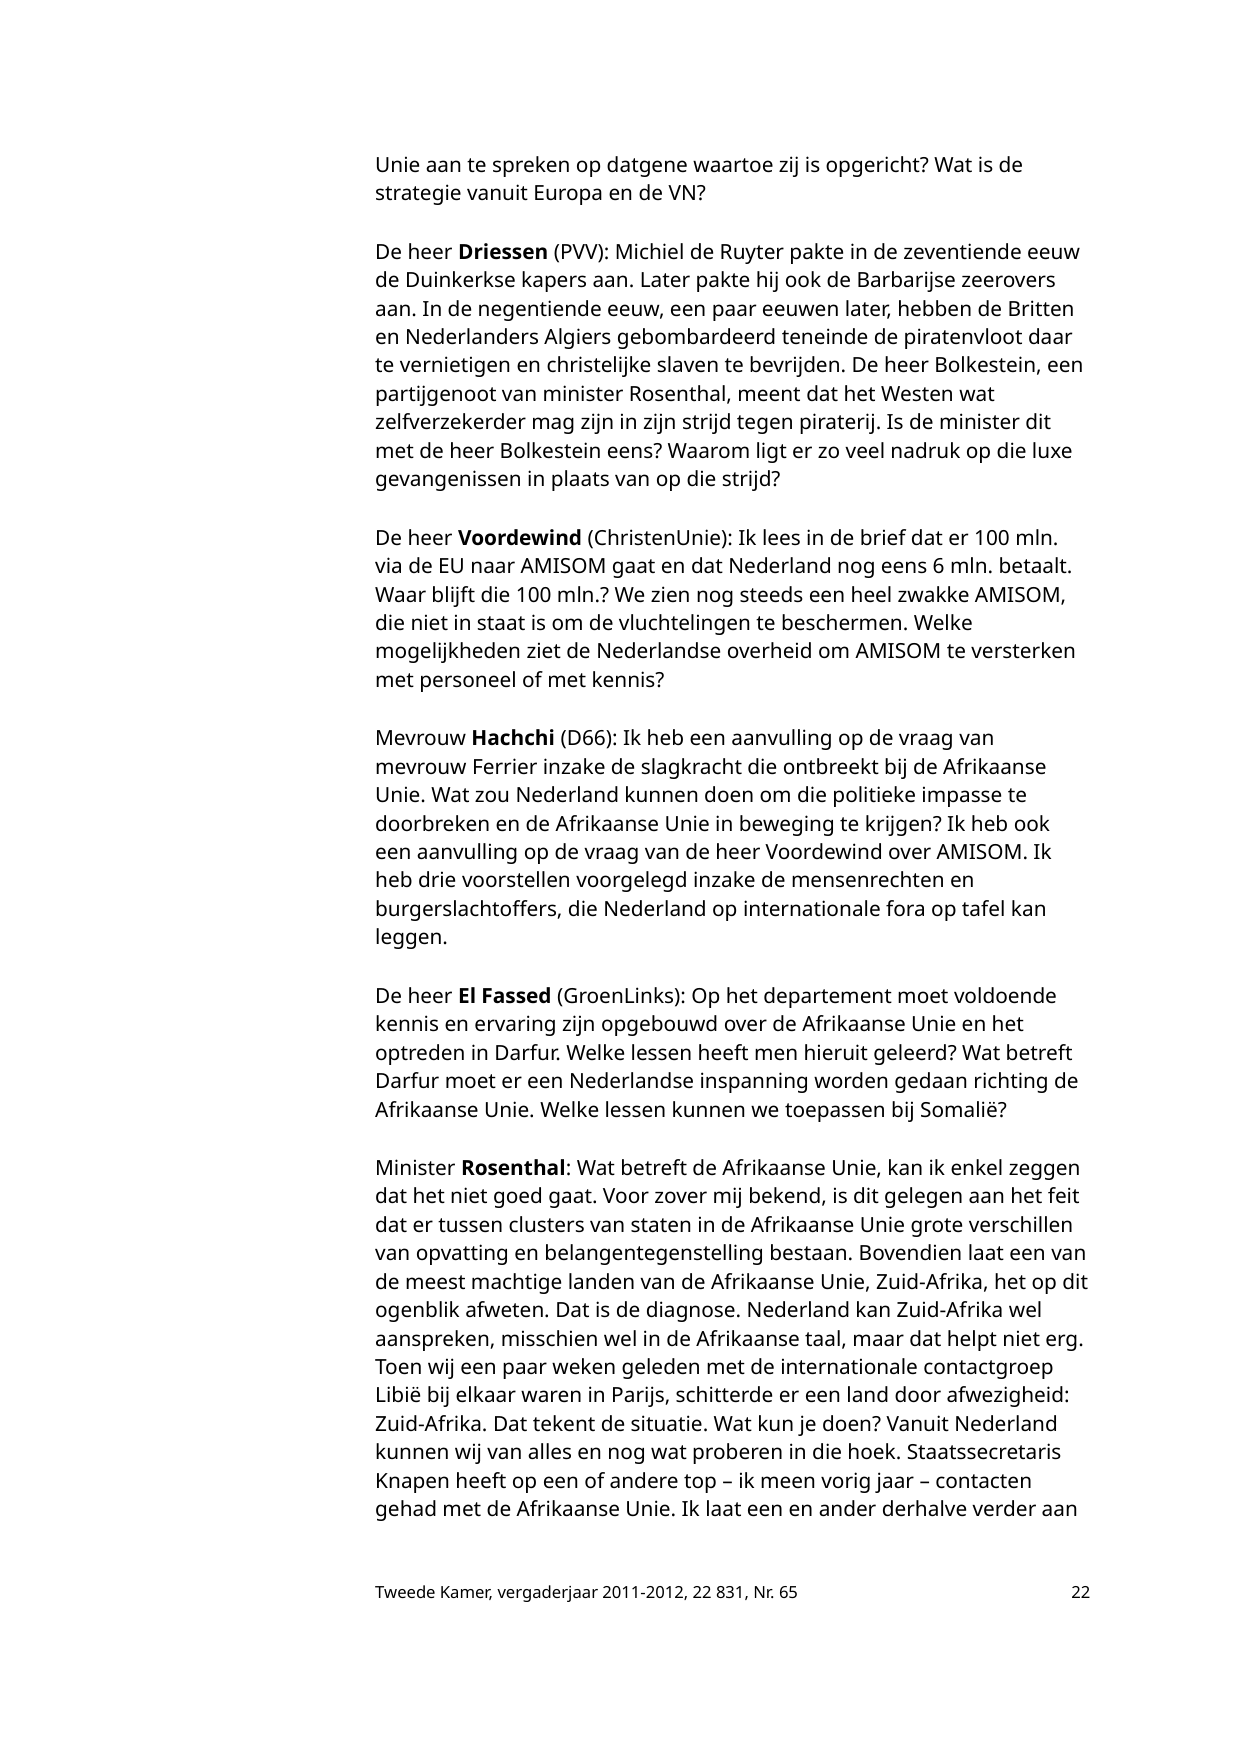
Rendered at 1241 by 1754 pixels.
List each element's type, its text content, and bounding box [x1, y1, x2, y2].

text Unie aan te spreken op datgene waartoe zij is opgericht? Wat is de strategie vanuit Europa en de VN? [375, 150, 1090, 207]
text Minister Rosenthal: Wat betreft de Afrikaanse Unie, kan ik enkel zeggen dat het niet goed gaat. Voor zover mij bekend, is dit gelegen aan het feit dat er tussen clusters van staten in de Afrikaanse Unie grote verschillen van opvatting en belangentegenstelling bestaan. Bovendien laat een van de meest machtige landen van de Afrikaanse Unie, Zuid-Afrika, het op dit ogenblik afweten. Dat is de diagnose. Nederland kan Zuid-Afrika wel aanspreken, misschien wel in de Afrikaanse taal, maar dat helpt niet erg. [375, 1153, 1090, 1352]
text De heer Driessen (PVV): Michiel de Ruyter pakte in de zeventiende eeuw de Duinkerkse kapers aan. Later pakte hij ook de Barbarijse zeerovers aan. In de negentiende eeuw, een paar eeuwen later, hebben de Britten en Nederlanders Algiers gebombardeerd teneinde de piratenvloot daar te vernietigen en christelijke slaven te bevrijden. De heer Bolkestein, een partijgenoot van minister Rosenthal, meent dat het Westen wat zelfverzekerder mag zijn in zijn strijd tegen piraterij. Is de minister dit met de heer Bolkestein eens? Waarom ligt er zo veel nadruk op die luxe gevangenissen in plaats van op die strijd? [375, 237, 1090, 493]
text Mevrouw Hachchi (D66): Ik heb een aanvulling op de vraag van mevrouw Ferrier inzake de slagkracht die ontbreekt bij de Afrikaanse Unie. Wat zou Nederland kunnen doen om die politieke impasse te doorbreken en de Afrikaanse Unie in beweging te krijgen? Ik heb ook een aanvulling op de vraag van de heer Voordewind over AMISOM. Ik heb drie voorstellen voorgelegd inzake de mensenrechten en burgerslachtoffers, die Nederland op internationale fora op tafel kan leggen. [375, 723, 1090, 951]
text De heer Voordewind (ChristenUnie): Ik lees in de brief dat er 100 mln. via de EU naar AMISOM gaat en dat Nederland nog eens 6 mln. betaalt. Waar blijft die 100 mln.? We zien nog steeds een heel zwakke AMISOM, die niet in staat is om de vluchtelingen te beschermen. Welke mogelijkheden ziet de Nederlandse overheid om AMISOM te versterken met personeel of met kennis? [375, 523, 1090, 693]
text Toen wij een paar weken geleden met de internationale contactgroep Libië bij elkaar waren in Parijs, schitterde er een land door afwezigheid: Zuid-Afrika. Dat tekent de situatie. Wat kun je doen? Vanuit Nederland kunnen wij van alles en nog wat proberen in die hoek. Staatssecretaris Knapen heeft op een of andere top – ik meen vorig jaar – contacten gehad met de Afrikaanse Unie. Ik laat een en ander derhalve verder aan [375, 1352, 1090, 1523]
text De heer El Fassed (GroenLinks): Op het departement moet voldoende kennis en ervaring zijn opgebouwd over de Afrikaanse Unie en het optreden in Darfur. Welke lessen heeft men hieruit geleerd? Wat betreft Darfur moet er een Nederlandse inspanning worden gedaan richting de Afrikaanse Unie. Welke lessen kunnen we toepassen bij Somalië? [375, 981, 1090, 1123]
